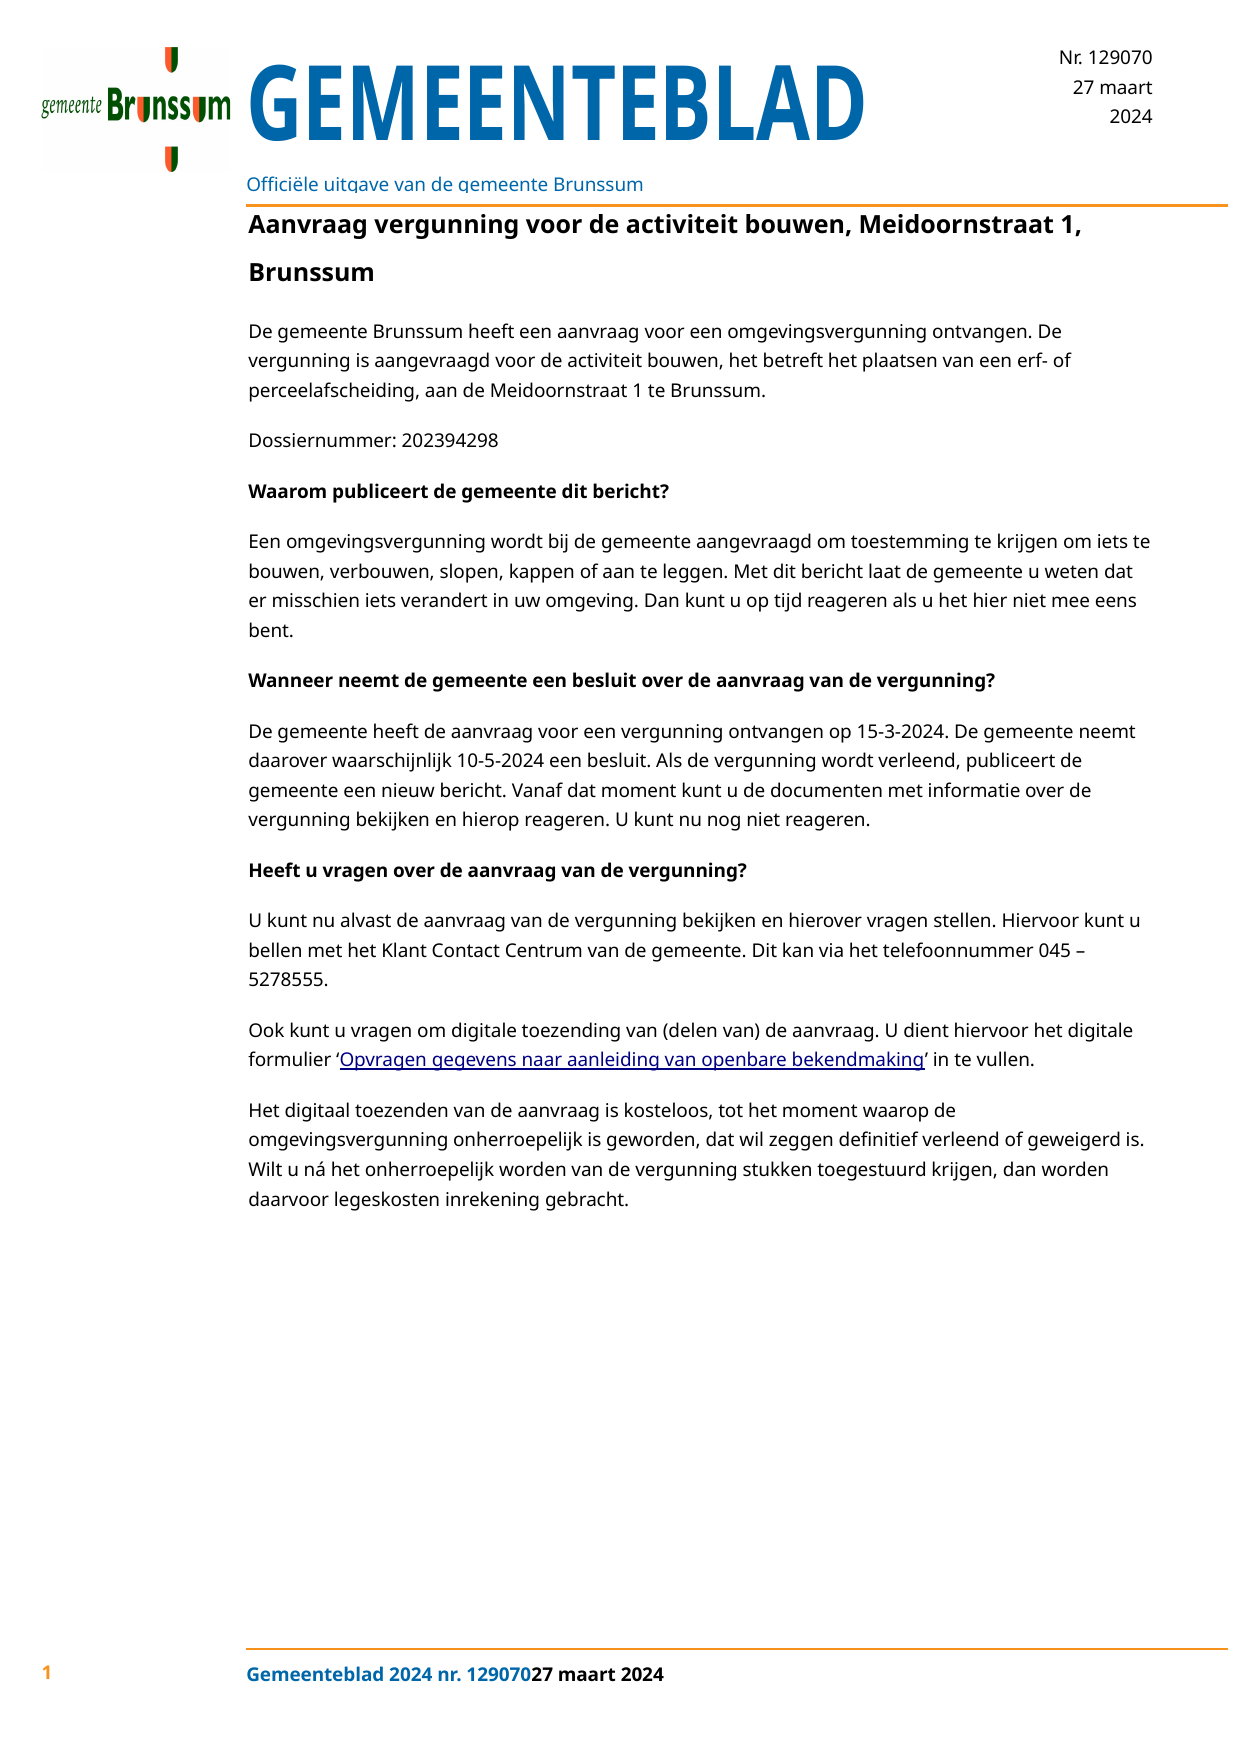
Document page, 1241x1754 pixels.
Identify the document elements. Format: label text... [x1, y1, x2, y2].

text Dossiernummer: 202394298 [248, 427, 1152, 453]
text Het digitaal toezenden van de aanvraag is kosteloos, tot het moment waarop de omgevingsvergunning onherroepelijk is geworden, dat wil zeggen definitief verleend of geweigerd is. Wilt u ná het onherroepelijk worden van de vergunning stukken toegestuurd krijgen, dan worden daarvoor legeskosten inrekening gebracht. [248, 1097, 1152, 1212]
text U kunt nu alvast de aanvraag van de vergunning bekijken en hierover vragen stellen. Hiervoor kunt u bellen met het Klant Contact Centrum van de gemeente. Dit kan via het telefoonnummer 045 – 5278555. [248, 907, 1152, 992]
text De gemeente heeft de aanvraag voor een vergunning ontvangen op 15-3-2024. De gemeente neemt daarover waarschijnlijk 10-5-2024 een besluit. Als de vergunning wordt verleend, publiceert de gemeente een nieuw bericht. Vanaf dat moment kunt u de documenten met informatie over de vergunning bekijken en hierop reageren. U kunt nu nog niet reageren. [248, 718, 1152, 832]
text Aanvraag vergunning voor de activiteit bouwen, Meidoornstraat 1, Brunssum [248, 207, 1152, 288]
text Heeft u vragen over de aanvraag van de vergunning? [248, 857, 1152, 883]
text Een omgevingsvergunning wordt bij de gemeente aangevraagd om toestemming te krijgen om iets te bouwen, verbouwen, slopen, kappen of aan te leggen. Met dit bericht laat de gemeente u weten dat er misschien iets verandert in uw omgeving. Dan kunt u op tijd reageren als u het hier niet mee eens bent. [248, 528, 1152, 643]
text Waarom publiceert de gemeente dit bericht? [248, 478, 1152, 504]
text Ook kunt u vragen om digitale toezending van (delen van) de aanvraag. U dient hiervoor het digitale formulier ‘Opvragen gegevens naar aanleiding van openbare bekendmaking’ in te vullen. [248, 1017, 1152, 1072]
picture [41, 47, 231, 172]
text De gemeente Brunssum heeft een aanvraag voor een omgevingsvergunning ontvangen. De vergunning is aangevraagd voor de activiteit bouwen, het betreft het plaatsen van een erf- of perceelafscheiding, aan de Meidoornstraat 1 te Brunssum. [248, 318, 1152, 403]
text Wanneer neemt de gemeente een besluit over de aanvraag van de vergunning? [248, 667, 1152, 693]
